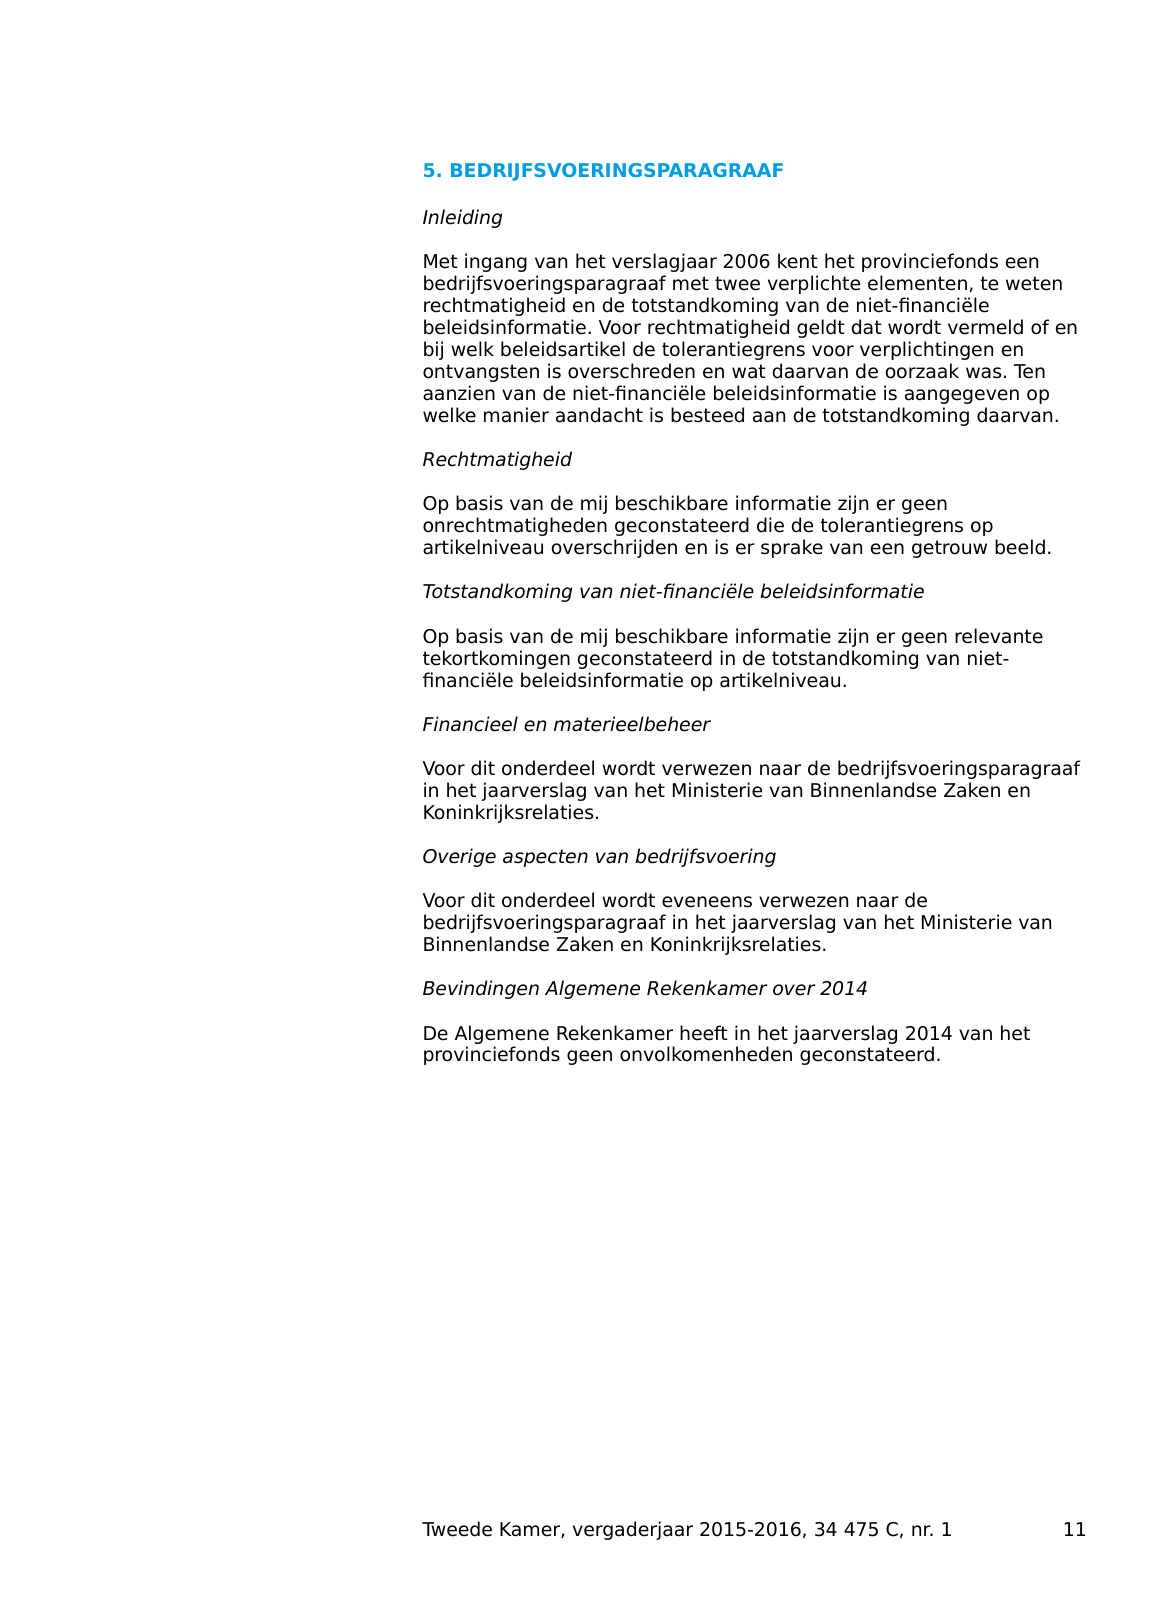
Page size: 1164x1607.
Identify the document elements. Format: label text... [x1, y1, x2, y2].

subtitle Totstandkoming van niet-financiële beleidsinformatie [422, 581, 1087, 603]
text Voor dit onderdeel wordt eveneens verwezen naar de bedrijfsvoeringsparagraaf in het jaarverslag van het Ministerie van Binnenlandse Zaken en Koninkrijksrelaties. [422, 890, 1087, 956]
subtitle Inleiding [422, 207, 1087, 229]
text Op basis van de mij beschikbare informatie zijn er geen relevante tekortkomingen geconstateerd in de totstandkoming van niet-financiële beleidsinformatie op artikelniveau. [422, 626, 1087, 691]
text Op basis van de mij beschikbare informatie zijn er geen onrechtmatigheden geconstateerd die de tolerantiegrens op artikelniveau overschrijden en is er sprake van een getrouw beeld. [422, 493, 1087, 559]
text De Algemene Rekenkamer heeft in het jaarverslag 2014 van het provinciefonds geen onvolkomenheden geconstateerd. [422, 1022, 1087, 1066]
text Voor dit onderdeel wordt verwezen naar de bedrijfsvoeringsparagraaf in het jaarverslag van het Ministerie van Binnenlandse Zaken en Koninkrijksrelaties. [422, 758, 1087, 824]
subtitle Rechtmatigheid [422, 449, 1087, 471]
text Met ingang van het verslagjaar 2006 kent het provinciefonds een bedrijfsvoeringsparagraaf met twee verplichte elementen, te weten rechtmatigheid en de totstandkoming van de niet-financiële beleidsinformatie. Voor rechtmatigheid geldt dat wordt vermeld of en bij welk beleidsartikel de tolerantiegrens voor verplichtingen en ontvangsten is overschreden en wat daarvan de oorzaak was. Ten aanzien van de niet-financiële beleidsinformatie is aangegeven op welke manier aandacht is besteed aan de totstandkoming daarvan. [422, 251, 1087, 427]
subtitle Overige aspecten van bedrijfsvoering [422, 846, 1087, 868]
subtitle Bevindingen Algemene Rekenkamer over 2014 [422, 978, 1087, 1000]
subtitle 5. BEDRIJFSVOERINGSPARAGRAAF [422, 160, 1087, 182]
subtitle Financieel en materieelbeheer [422, 714, 1087, 736]
